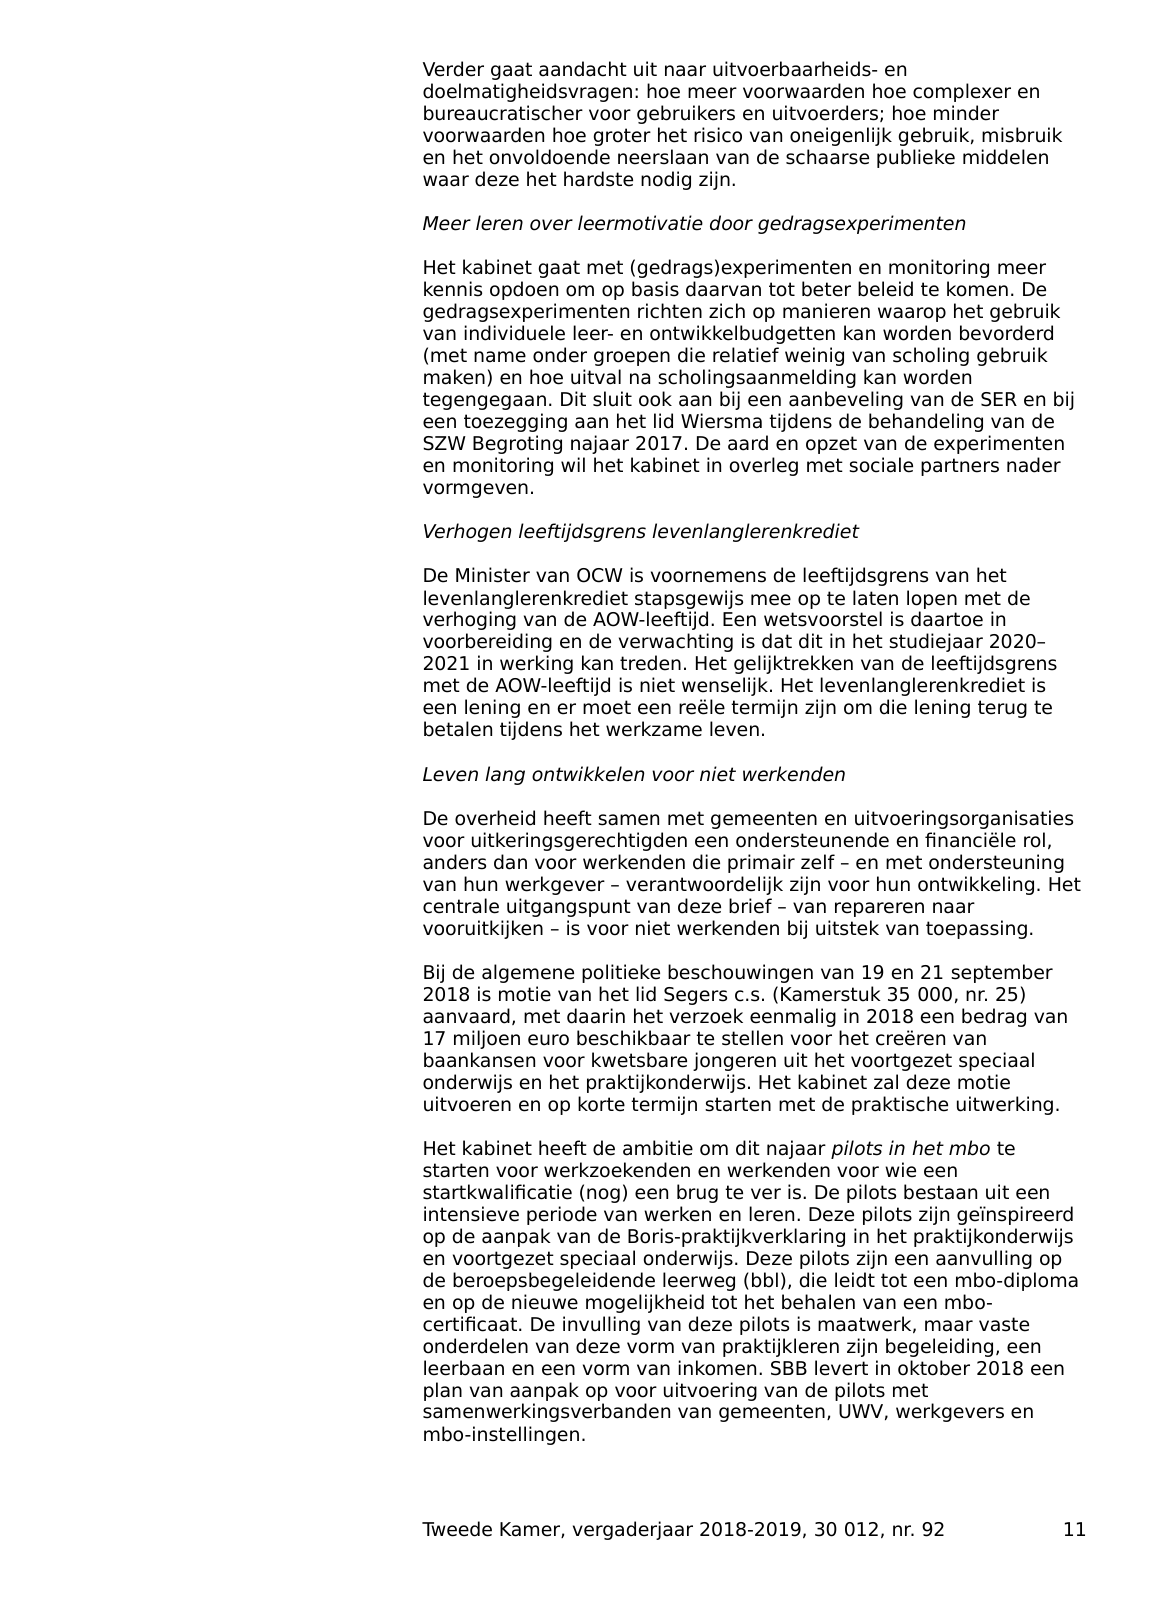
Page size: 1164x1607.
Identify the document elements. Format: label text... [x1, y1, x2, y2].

text De overheid heeft samen met gemeenten en uitvoeringsorganisaties voor uitkeringsgerechtigden een ondersteunende en financiële rol, anders dan voor werkenden die primair zelf – en met ondersteuning van hun werkgever – verantwoordelijk zijn voor hun ontwikkeling. Het centrale uitgangspunt van deze brief – van repareren naar vooruitkijken – is voor niet werkenden bij uitstek van toepassing. [422, 808, 1087, 939]
subtitle Leven lang ontwikkelen voor niet werkenden [422, 763, 1087, 785]
subtitle Meer leren over leermotivatie door gedragsexperimenten [422, 213, 1087, 235]
text Bij de algemene politieke beschouwingen van 19 en 21 september 2018 is motie van het lid Segers c.s. (Kamerstuk 35 000, nr. 25) aanvaard, met daarin het verzoek eenmalig in 2018 een bedrag van 17 miljoen euro beschikbaar te stellen voor het creëren van baankansen voor kwetsbare jongeren uit het voortgezet speciaal onderwijs en het praktijkonderwijs. Het kabinet zal deze motie uitvoeren en op korte termijn starten met de praktische uitwerking. [422, 962, 1087, 1116]
text Verder gaat aandacht uit naar uitvoerbaarheids- en doelmatigheidsvragen: hoe meer voorwaarden hoe complexer en bureaucratischer voor gebruikers en uitvoerders; hoe minder voorwaarden hoe groter het risico van oneigenlijk gebruik, misbruik en het onvoldoende neerslaan van de schaarse publieke middelen waar deze het hardste nodig zijn. [422, 59, 1087, 191]
subtitle Verhogen leeftijdsgrens levenlanglerenkrediet [422, 521, 1087, 543]
text Het kabinet heeft de ambitie om dit najaar pilots in het mbo te starten voor werkzoekenden en werkenden voor wie een startkwalificatie (nog) een brug te ver is. De pilots bestaan uit een intensieve periode van werken en leren. Deze pilots zijn geïnspireerd op de aanpak van de Boris-praktijkverklaring in het praktijkonderwijs en voortgezet speciaal onderwijs. Deze pilots zijn een aanvulling op de beroepsbegeleidende leerweg (bbl), die leidt tot een mbo-diploma en op de nieuwe mogelijkheid tot het behalen van een mbo-certificaat. De invulling van deze pilots is maatwerk, maar vaste onderdelen van deze vorm van praktijkleren zijn begeleiding, een leerbaan en een vorm van inkomen. SBB levert in oktober 2018 een plan van aanpak op voor uitvoering van de pilots met samenwerkingsverbanden van gemeenten, UWV, werkgevers en mbo-instellingen. [422, 1138, 1087, 1445]
text Het kabinet gaat met (gedrags)experimenten en monitoring meer kennis opdoen om op basis daarvan tot beter beleid te komen. De gedragsexperimenten richten zich op manieren waarop het gebruik van individuele leer- en ontwikkelbudgetten kan worden bevorderd (met name onder groepen die relatief weinig van scholing gebruik maken) en hoe uitval na scholingsaanmelding kan worden tegengegaan. Dit sluit ook aan bij een aanbeveling van de SER en bij een toezegging aan het lid Wiersma tijdens de behandeling van de SZW Begroting najaar 2017. De aard en opzet van de experimenten en monitoring wil het kabinet in overleg met sociale partners nader vormgeven. [422, 257, 1087, 499]
text De Minister van OCW is voornemens de leeftijdsgrens van het levenlanglerenkrediet stapsgewijs mee op te laten lopen met de verhoging van de AOW-leeftijd. Een wetsvoorstel is daartoe in voorbereiding en de verwachting is dat dit in het studiejaar 2020–2021 in werking kan treden. Het gelijktrekken van de leeftijdsgrens met de AOW-leeftijd is niet wenselijk. Het levenlanglerenkrediet is een lening en er moet een reële termijn zijn om die lening terug te betalen tijdens het werkzame leven. [422, 565, 1087, 741]
